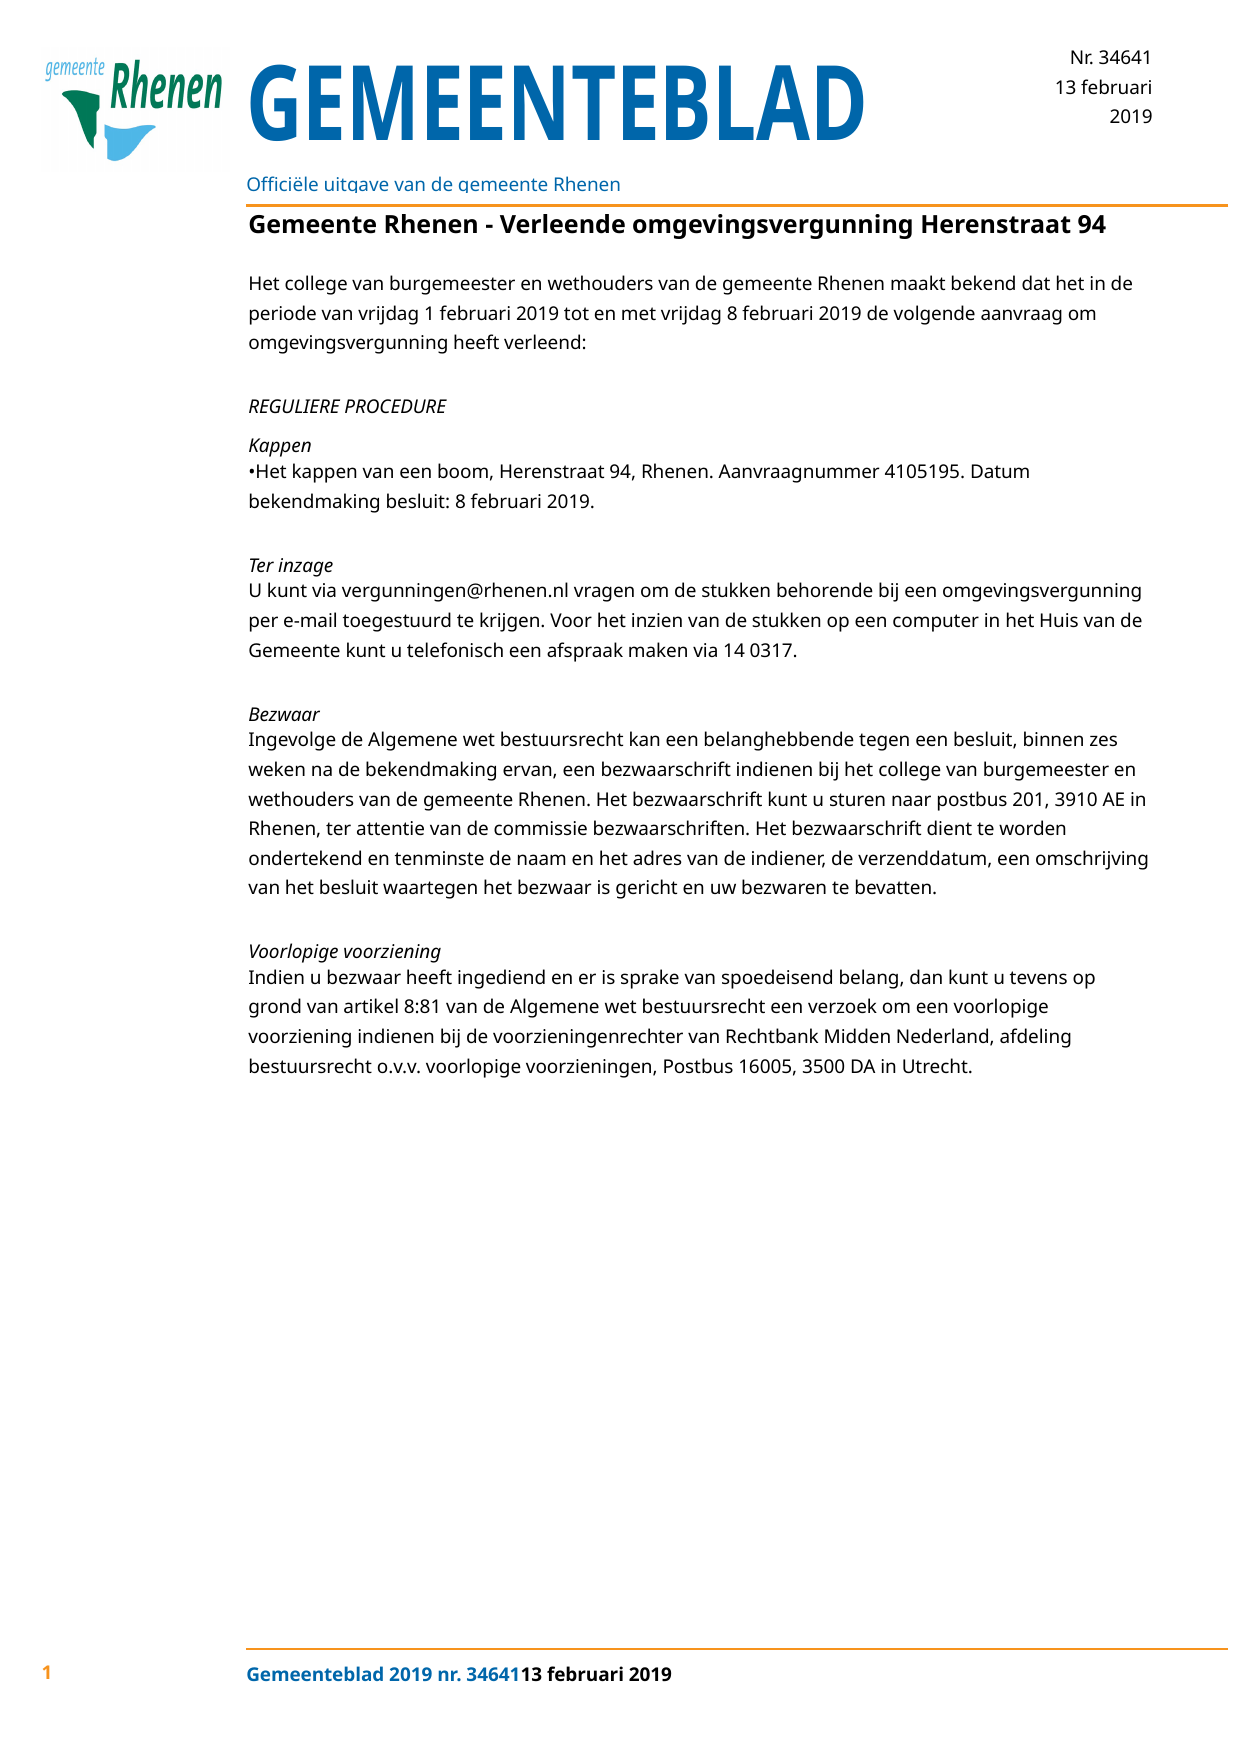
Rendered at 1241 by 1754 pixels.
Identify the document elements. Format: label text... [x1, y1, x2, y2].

text Indien u bezwaar heeft ingediend en er is sprake van spoedeisend belang, dan kunt u tevens op grond van artikel 8:81 van de Algemene wet bestuursrecht een verzoek om een voorlopige voorziening indienen bij de voorzieningenrechter van Rechtbank Midden Nederland, afdeling bestuursrecht o.v.v. voorlopige voorzieningen, Postbus 16005, 3500 DA in Utrecht. [248, 964, 1152, 1079]
text Ingevolge de Algemene wet bestuursrecht kan een belanghebbende tegen een besluit, binnen zes weken na de bekendmaking ervan, een bezwaarschrift indienen bij het college van burgemeester en wethouders van de gemeente Rhenen. Het bezwaarschrift kunt u sturen naar postbus 201, 3910 AE in Rhenen, ter attentie van de commissie bezwaarschriften. Het bezwaarschrift dient te worden ondertekend en tenminste de naam en het adres van de indiener, de verzenddatum, een omschrijving van het besluit waartegen het bezwaar is gericht en uw bezwaren te bevatten. [248, 727, 1152, 900]
text Gemeente Rhenen - Verleende omgevingsvergunning Herenstraat 94 [248, 207, 1152, 241]
text U kunt via vergunningen@rhenen.nl vragen om de stukken behorende bij een omgevingsvergunning per e-mail toegestuurd te krijgen. Voor het inzien van de stukken op een computer in het Huis van de Gemeente kunt u telefonisch een afspraak maken via 14 0317. [248, 578, 1152, 663]
text Bezwaar [248, 701, 1152, 727]
picture [41, 47, 231, 172]
text Het college van burgemeester en wethouders van de gemeente Rhenen maakt bekend dat het in de periode van vrijdag 1 februari 2019 tot en met vrijdag 8 februari 2019 de volgende aanvraag om omgevingsvergunning heeft verleend: [248, 270, 1152, 355]
text Kappen [248, 433, 1152, 458]
text Ter inzage [248, 552, 1152, 578]
text •Het kappen van een boom, Herenstraat 94, Rhenen. Aanvraagnummer 4105195. Datum bekendmaking besluit: 8 februari 2019. [248, 458, 1152, 514]
text Voorlopige voorziening [248, 938, 1152, 964]
text REGULIERE PROCEDURE [248, 393, 1152, 419]
